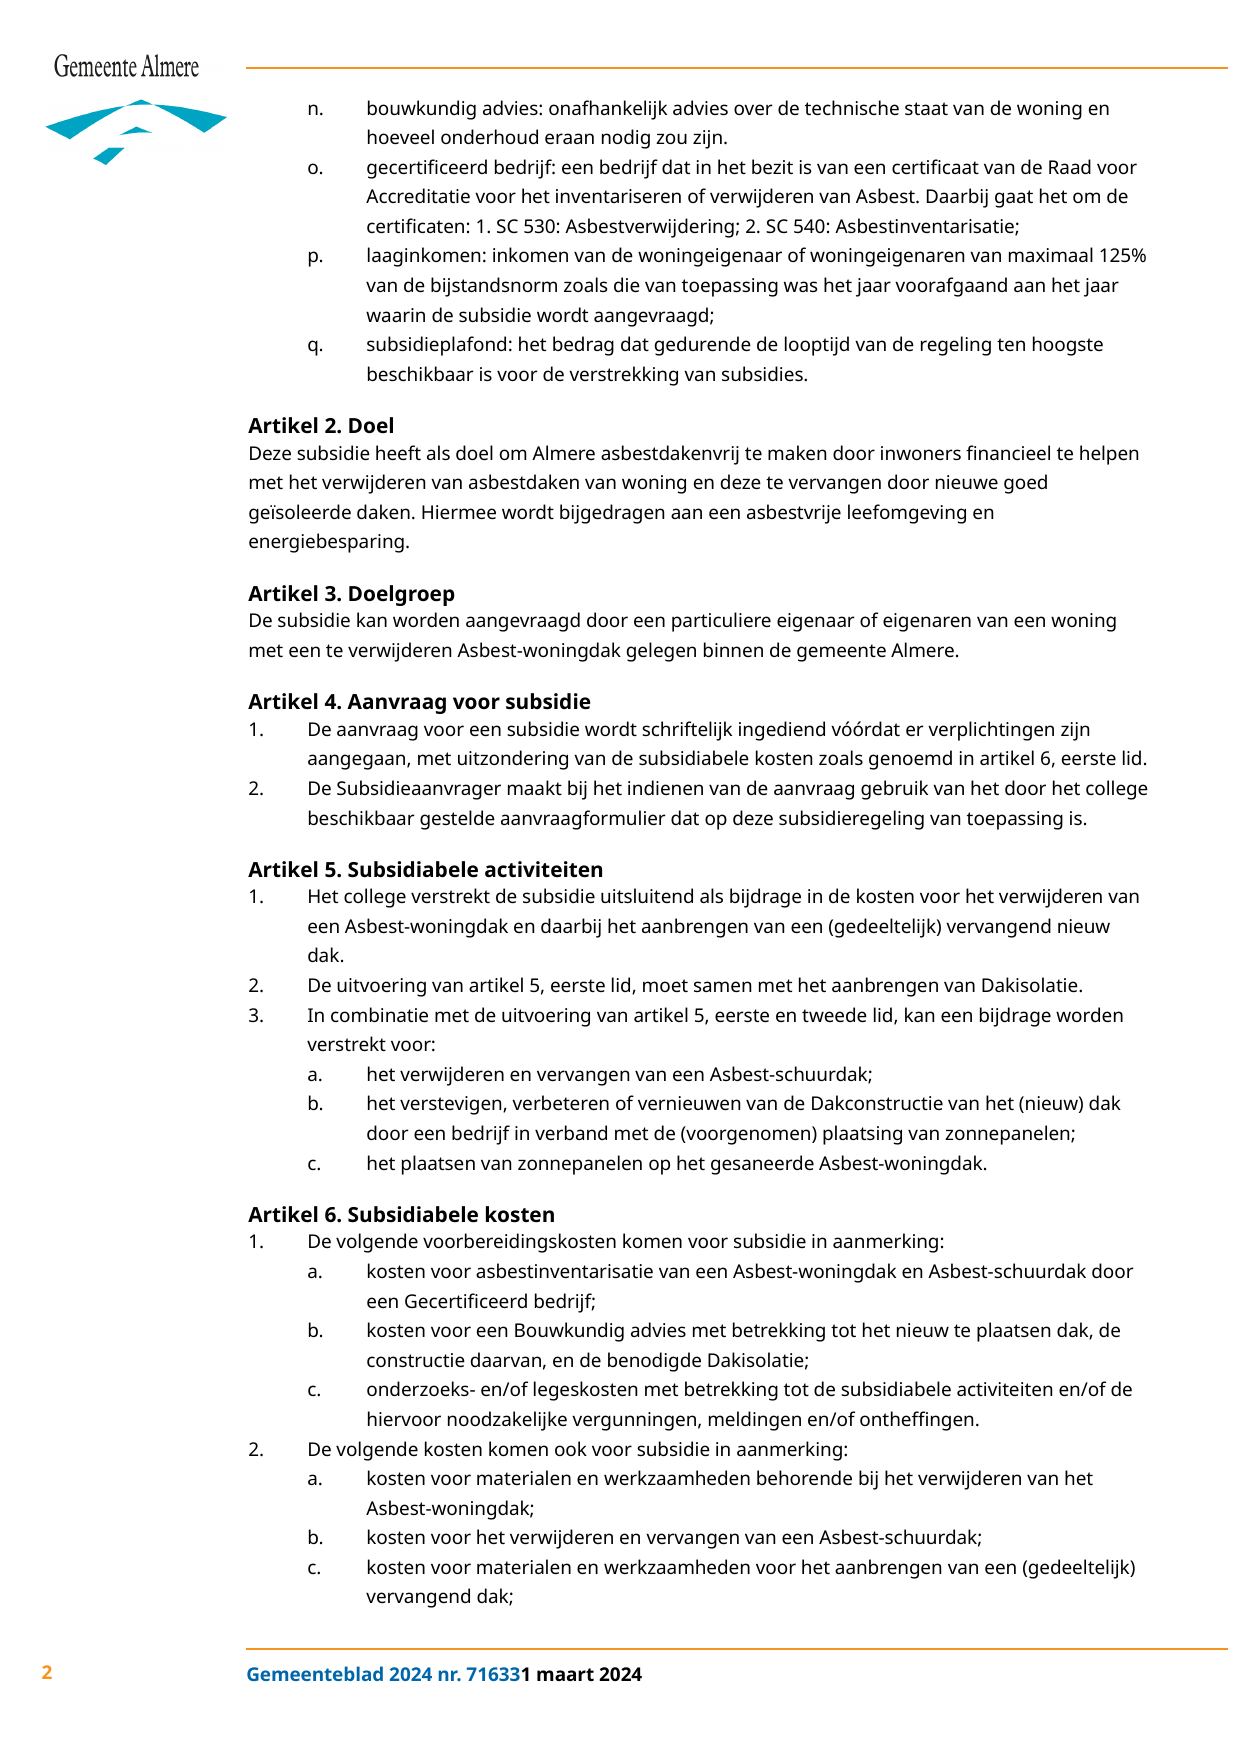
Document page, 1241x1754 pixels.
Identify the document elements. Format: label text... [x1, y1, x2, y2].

list kosten voor asbestinventarisatie van een Asbest-woningdak en Asbest-schuurdak door een Gecertificeerd bedrijf; [307, 1258, 1152, 1313]
text De subsidie kan worden aangevraagd door een particuliere eigenaar of eigenaren van een woning met een te verwijderen Asbest-woningdak gelegen binnen de gemeente Almere. [248, 607, 1152, 663]
list De volgende voorbereidingskosten komen voor subsidie in aanmerking: [248, 1229, 1152, 1254]
list kosten voor een Bouwkundig advies met betrekking tot het nieuw te plaatsen dak, de constructie daarvan, en de benodigde Dakisolatie; [307, 1317, 1152, 1373]
list kosten voor materialen en werkzaamheden behorende bij het verwijderen van het Asbest-woningdak; [307, 1465, 1152, 1521]
text Artikel 3. Doelgroep [248, 579, 1152, 607]
picture [41, 47, 231, 172]
list het verwijderen en vervangen van een Asbest-schuurdak; [307, 1061, 1152, 1087]
list het plaatsen van zonnepanelen op het gesaneerde Asbest-woningdak. [307, 1150, 1152, 1176]
list De Subsidieaanvrager maakt bij het indienen van de aanvraag gebruik van het door het college beschikbaar gestelde aanvraagformulier dat op deze subsidieregeling van toepassing is. [248, 775, 1152, 830]
text Artikel 6. Subsidiabele kosten [248, 1200, 1152, 1229]
list De aanvraag voor een subsidie wordt schriftelijk ingediend vóórdat er verplichtingen zijn aangegaan, met uitzondering van de subsidiabele kosten zoals genoemd in artikel 6, eerste lid. [248, 716, 1152, 771]
list het verstevigen, verbeteren of vernieuwen van de Dakconstructie van het (nieuw) dak door een bedrijf in verband met de (voorgenomen) plaatsing van zonnepanelen; [307, 1091, 1152, 1146]
list kosten voor materialen en werkzaamheden voor het aanbrengen van een (gedeeltelijk) vervangend dak; [307, 1554, 1152, 1609]
text Artikel 5. Subsidiabele activiteiten [248, 855, 1152, 883]
list De volgende kosten komen ook voor subsidie in aanmerking: [248, 1436, 1152, 1461]
text Artikel 4. Aanvraag voor subsidie [248, 687, 1152, 716]
list onderzoeks- en/of legeskosten met betrekking tot de subsidiabele activiteiten en/of de hiervoor noodzakelijke vergunningen, meldingen en/of ontheffingen. [307, 1377, 1152, 1432]
list bouwkundig advies: onafhankelijk advies over de technische staat van de woning en hoeveel onderhoud eraan nodig zou zijn. [307, 95, 1152, 150]
list De uitvoering van artikel 5, eerste lid, moet samen met het aanbrengen van Dakisolatie. [248, 972, 1152, 998]
list Het college verstrekt de subsidie uitsluitend als bijdrage in de kosten voor het verwijderen van een Asbest-woningdak en daarbij het aanbrengen van een (gedeeltelijk) vervangend nieuw dak. [248, 883, 1152, 968]
list gecertificeerd bedrijf: een bedrijf dat in het bezit is van een certificaat van de Raad voor Accreditatie voor het inventariseren of verwijderen van Asbest. Daarbij gaat het om de certificaten: 1. SC 530: Asbestverwijdering; 2. SC 540: Asbestinventarisatie; [307, 154, 1152, 239]
list In combinatie met de uitvoering van artikel 5, eerste en tweede lid, kan een bijdrage worden verstrekt voor: [248, 1002, 1152, 1057]
text Deze subsidie heeft als doel om Almere asbestdakenvrij te maken door inwoners financieel te helpen met het verwijderen van asbestdaken van woning en deze te vervangen door nieuwe goed geïsoleerde daken. Hiermee wordt bijgedragen aan een asbestvrije leefomgeving en energiebesparing. [248, 440, 1152, 554]
list laaginkomen: inkomen van de woningeigenaar of woningeigenaren van maximaal 125% van de bijstandsnorm zoals die van toepassing was het jaar voorafgaand aan het jaar waarin de subsidie wordt aangevraagd; [307, 243, 1152, 328]
list subsidieplafond: het bedrag dat gedurende de looptijd van de regeling ten hoogste beschikbaar is voor de verstrekking van subsidies. [307, 331, 1152, 387]
text Artikel 2. Doel [248, 411, 1152, 440]
list kosten voor het verwijderen en vervangen van een Asbest-schuurdak; [307, 1524, 1152, 1550]
